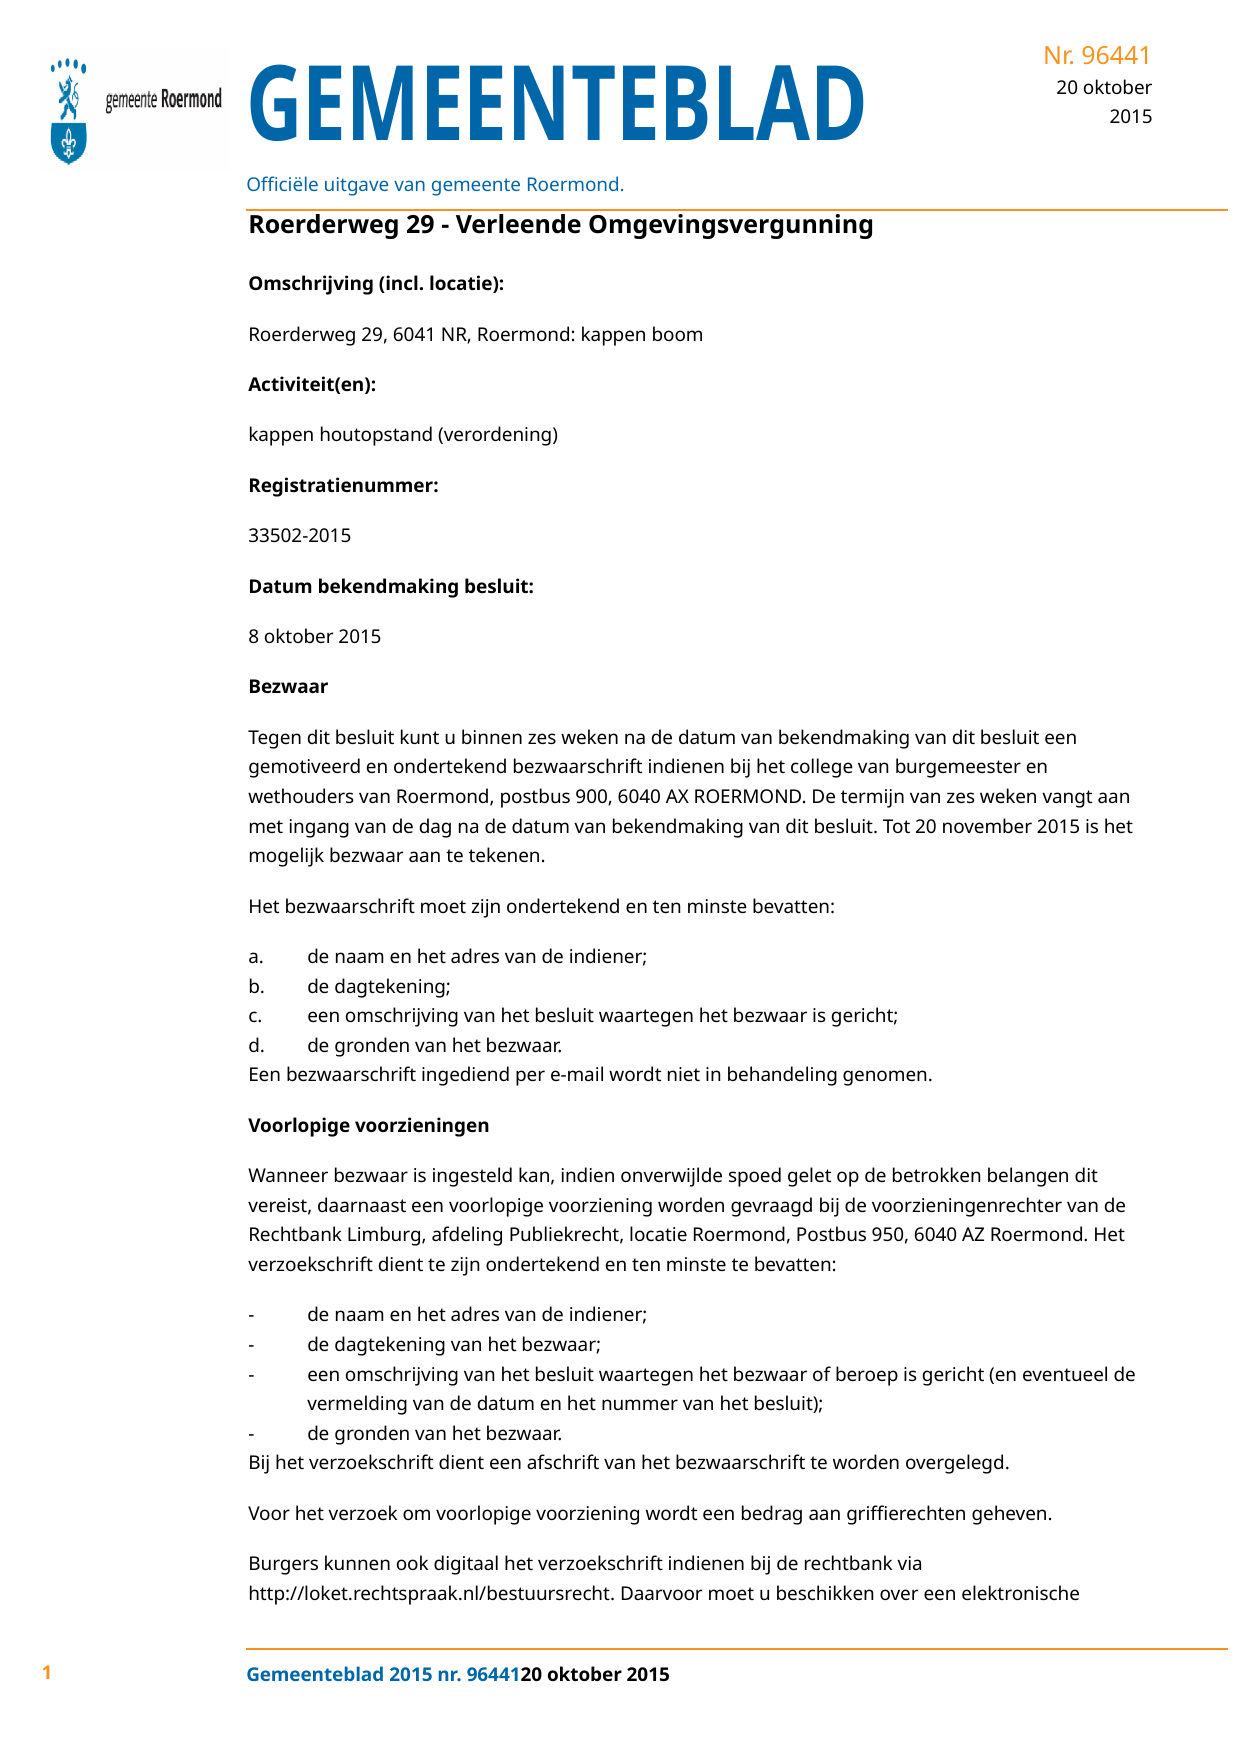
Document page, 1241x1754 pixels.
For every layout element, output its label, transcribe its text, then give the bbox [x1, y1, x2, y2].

list de gronden van het bezwaar. [248, 1032, 1152, 1058]
text 33502-2015 [248, 522, 1152, 548]
text Burgers kunnen ook digitaal het verzoekschrift indienen bij de rechtbank via http://loket.rechtspraak.nl/bestuursrecht. Daarvoor moet u beschikken over een elektronische [248, 1550, 1152, 1606]
text Het bezwaarschrift moet zijn ondertekend en ten minste bevatten: [248, 893, 1152, 918]
text Voorlopige voorzieningen [248, 1112, 1152, 1138]
picture [41, 47, 231, 172]
text Datum bekendmaking besluit: [248, 573, 1152, 598]
list de naam en het adres van de indiener; [248, 1302, 1152, 1327]
list de dagtekening; [248, 973, 1152, 998]
text Activiteit(en): [248, 371, 1152, 397]
list de gronden van het bezwaar. [248, 1420, 1152, 1446]
list de naam en het adres van de indiener; [248, 943, 1152, 969]
text Bij het verzoekschrift dient een afschrift van het bezwaarschrift te worden overgelegd. [248, 1449, 1152, 1475]
text Wanneer bezwaar is ingesteld kan, indien onverwijlde spoed gelet op de betrokken belangen dit vereist, daarnaast een voorlopige voorziening worden gevraagd bij de voorzieningenrechter van de Rechtbank Limburg, afdeling Publiekrecht, locatie Roermond, Postbus 950, 6040 AZ Roermond. Het verzoekschrift dient te zijn ondertekend en ten minste te bevatten: [248, 1162, 1152, 1277]
text Roerderweg 29 - Verleende Omgevingsvergunning [248, 211, 1152, 241]
list een omschrijving van het besluit waartegen het bezwaar is gericht; [248, 1002, 1152, 1028]
text Registratienummer: [248, 472, 1152, 498]
text Voor het verzoek om voorlopige voorziening wordt een bedrag aan griffierechten geheven. [248, 1500, 1152, 1526]
list de dagtekening van het bezwaar; [248, 1331, 1152, 1357]
list een omschrijving van het besluit waartegen het bezwaar of beroep is gericht (en eventueel de vermelding van de datum en het nummer van het besluit); [248, 1361, 1152, 1416]
text 8 oktober 2015 [248, 623, 1152, 649]
text kappen houtopstand (verordening) [248, 422, 1152, 447]
text Roerderweg 29, 6041 NR, Roermond: kappen boom [248, 321, 1152, 346]
text Tegen dit besluit kunt u binnen zes weken na de datum van bekendmaking van dit besluit een gemotiveerd en ondertekend bezwaarschrift indienen bij het college van burgemeester en wethouders van Roermond, postbus 900, 6040 AX ROERMOND. De termijn van zes weken vangt aan met ingang van de dag na de datum van bekendmaking van dit besluit. Tot 20 november 2015 is het mogelijk bezwaar aan te tekenen. [248, 724, 1152, 868]
text Omschrijving (incl. locatie): [248, 270, 1152, 296]
text Een bezwaarschrift ingediend per e-mail wordt niet in behandeling genomen. [248, 1062, 1152, 1087]
text Bezwaar [248, 674, 1152, 699]
